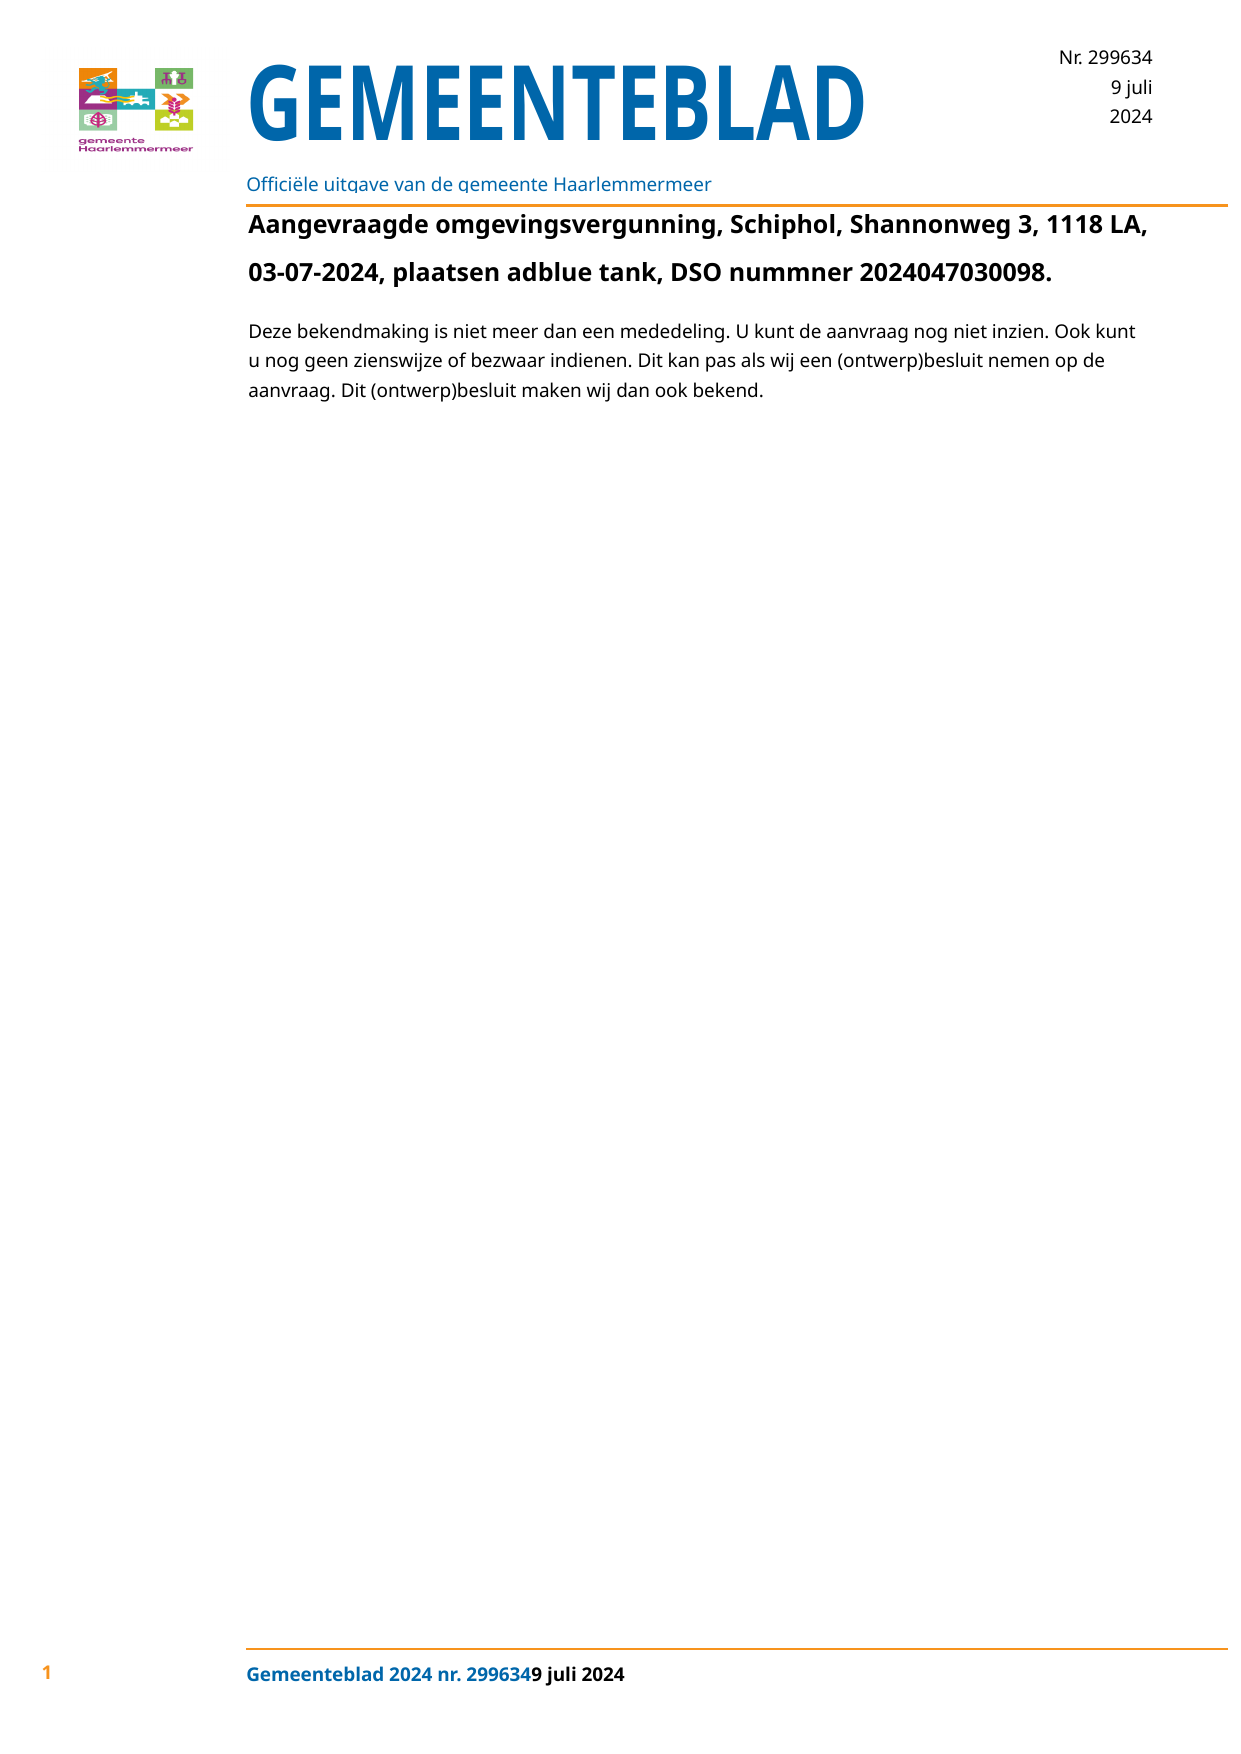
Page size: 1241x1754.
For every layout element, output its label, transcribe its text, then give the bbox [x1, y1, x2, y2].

picture [41, 47, 231, 172]
text Aangevraagde omgevingsvergunning, Schiphol, Shannonweg 3, 1118 LA, 03-07-2024, plaatsen adblue tank, DSO nummner 2024047030098. [248, 207, 1152, 288]
text Deze bekendmaking is niet meer dan een mededeling. U kunt de aanvraag nog niet inzien. Ook kunt u nog geen zienswijze of bezwaar indienen. Dit kan pas als wij een (ontwerp)besluit nemen op de aanvraag. Dit (ontwerp)besluit maken wij dan ook bekend. [248, 318, 1152, 403]
